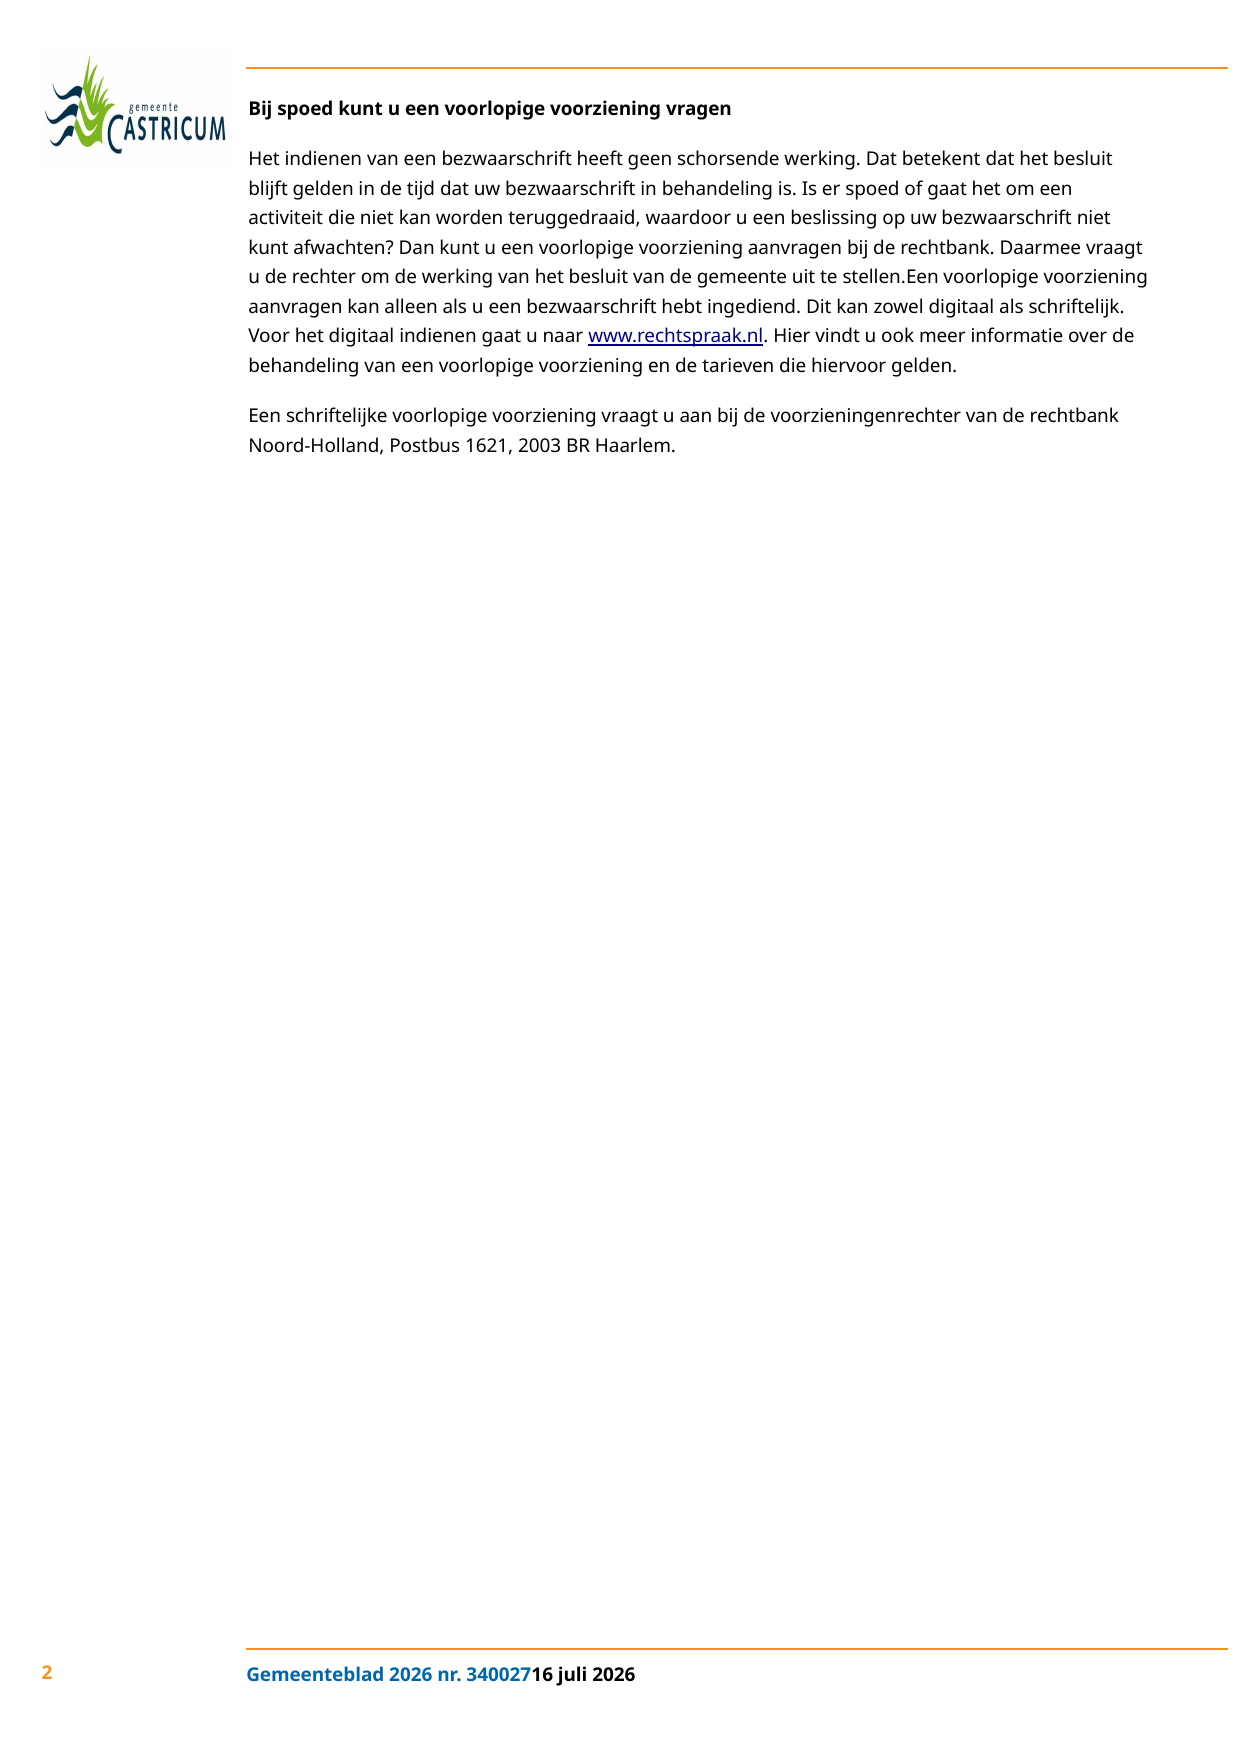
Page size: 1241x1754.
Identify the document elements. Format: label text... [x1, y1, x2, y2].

text Bij spoed kunt u een voorlopige voorziening vragen [248, 95, 1152, 121]
text Een schriftelijke voorlopige voorziening vraagt u aan bij de voorzieningenrechter van de rechtbank Noord-Holland, Postbus 1621, 2003 BR Haarlem. [248, 403, 1152, 458]
picture [41, 47, 231, 172]
text Het indienen van een bezwaarschrift heeft geen schorsende werking. Dat betekent dat het besluit blijft gelden in de tijd dat uw bezwaarschrift in behandeling is. Is er spoed of gaat het om een activiteit die niet kan worden teruggedraaid, waardoor u een beslissing op uw bezwaarschrift niet kunt afwachten? Dan kunt u een voorlopige voorziening aanvragen bij de rechtbank. Daarmee vraagt u de rechter om de werking van het besluit van de gemeente uit te stellen.Een voorlopige voorziening aanvragen kan alleen als u een bezwaarschrift hebt ingediend. Dit kan zowel digitaal als schriftelijk. Voor het digitaal indienen gaat u naar www.rechtspraak.nl. Hier vindt u ook meer informatie over de behandeling van een voorlopige voorziening en de tarieven die hiervoor gelden. [248, 145, 1152, 378]
